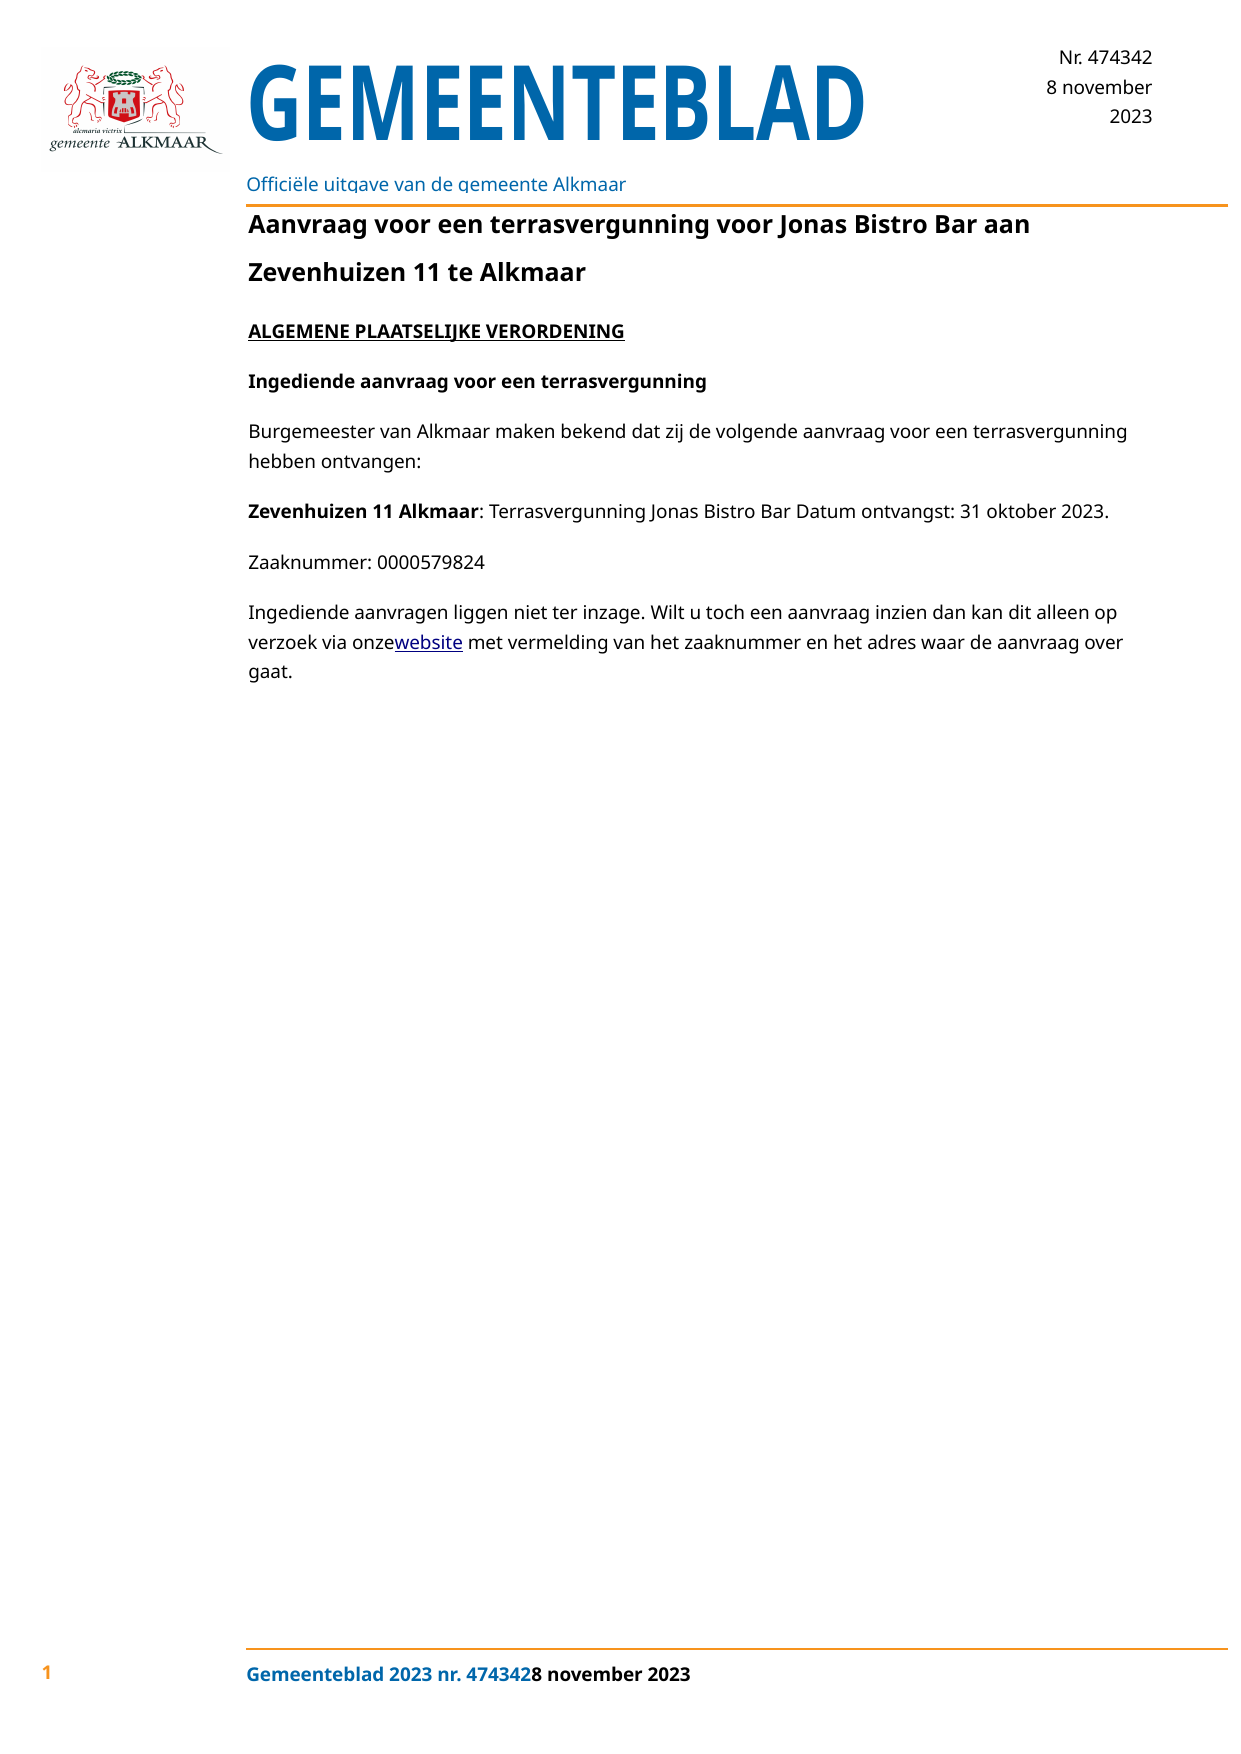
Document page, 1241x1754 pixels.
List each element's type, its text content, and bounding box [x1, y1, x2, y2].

text Ingediende aanvragen liggen niet ter inzage. Wilt u toch een aanvraag inzien dan kan dit alleen op verzoek via onzewebsite met vermelding van het zaaknummer en het adres waar de aanvraag over gaat. [248, 599, 1152, 684]
text Burgemeester van Alkmaar maken bekend dat zij de volgende aanvraag voor een terrasvergunning hebben ontvangen: [248, 419, 1152, 474]
text Ingediende aanvraag voor een terrasvergunning [248, 368, 1152, 394]
text Zaaknummer: 0000579824 [248, 549, 1152, 575]
text Zevenhuizen 11 Alkmaar: Terrasvergunning Jonas Bistro Bar Datum ontvangst: 31 oktober 2023. [248, 499, 1152, 524]
text Aanvraag voor een terrasvergunning voor Jonas Bistro Bar aan Zevenhuizen 11 te Alkmaar [248, 207, 1152, 288]
picture [41, 47, 231, 172]
text ALGEMENE PLAATSELIJKE VERORDENING [248, 318, 1152, 344]
